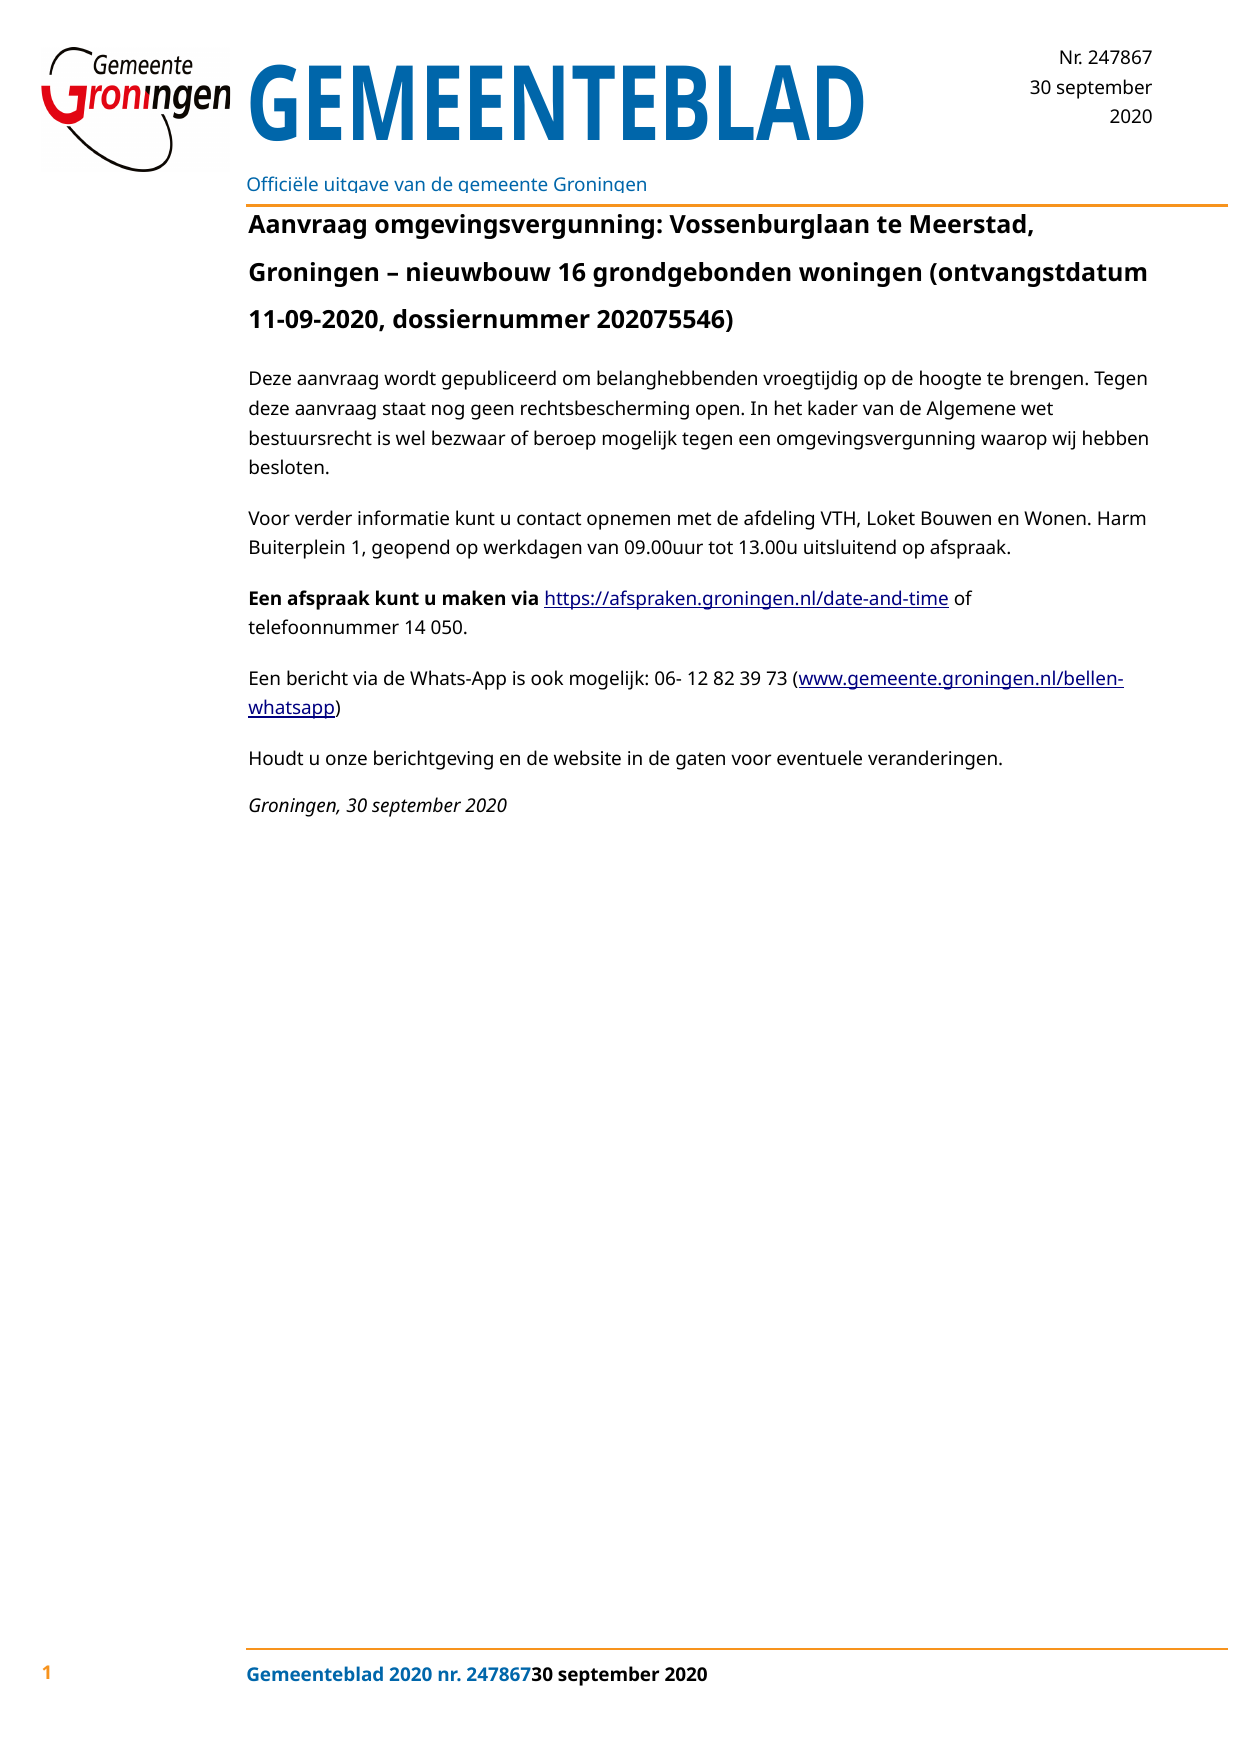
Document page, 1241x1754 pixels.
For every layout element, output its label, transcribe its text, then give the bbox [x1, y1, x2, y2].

text Een afspraak kunt u maken via https://afspraken.groningen.nl/date-and-time of telefoonnummer 14 050. [248, 585, 1152, 640]
text Houdt u onze berichtgeving en de website in de gaten voor eventuele veranderingen. [248, 745, 1152, 770]
picture [41, 47, 231, 172]
text Groningen, 30 september 2020 [248, 792, 1152, 818]
text Aanvraag omgevingsvergunning: Vossenburglaan te Meerstad, Groningen – nieuwbouw 16 grondgebonden woningen (ontvangstdatum 11-09-2020, dossiernummer 202075546) [248, 207, 1152, 336]
text Een bericht via de Whats-App is ook mogelijk: 06- 12 82 39 73 (www.gemeente.groningen.nl/bellen-whatsapp) [248, 665, 1152, 720]
text Deze aanvraag wordt gepubliceerd om belanghebbenden vroegtijdig op de hoogte te brengen. Tegen deze aanvraag staat nog geen rechtsbescherming open. In het kader van de Algemene wet bestuursrecht is wel bezwaar of beroep mogelijk tegen een omgevingsvergunning waarop wij hebben besloten. [248, 366, 1152, 480]
text Voor verder informatie kunt u contact opnemen met de afdeling VTH, Loket Bouwen en Wonen. Harm Buiterplein 1, geopend op werkdagen van 09.00uur tot 13.00u uitsluitend op afspraak. [248, 505, 1152, 560]
